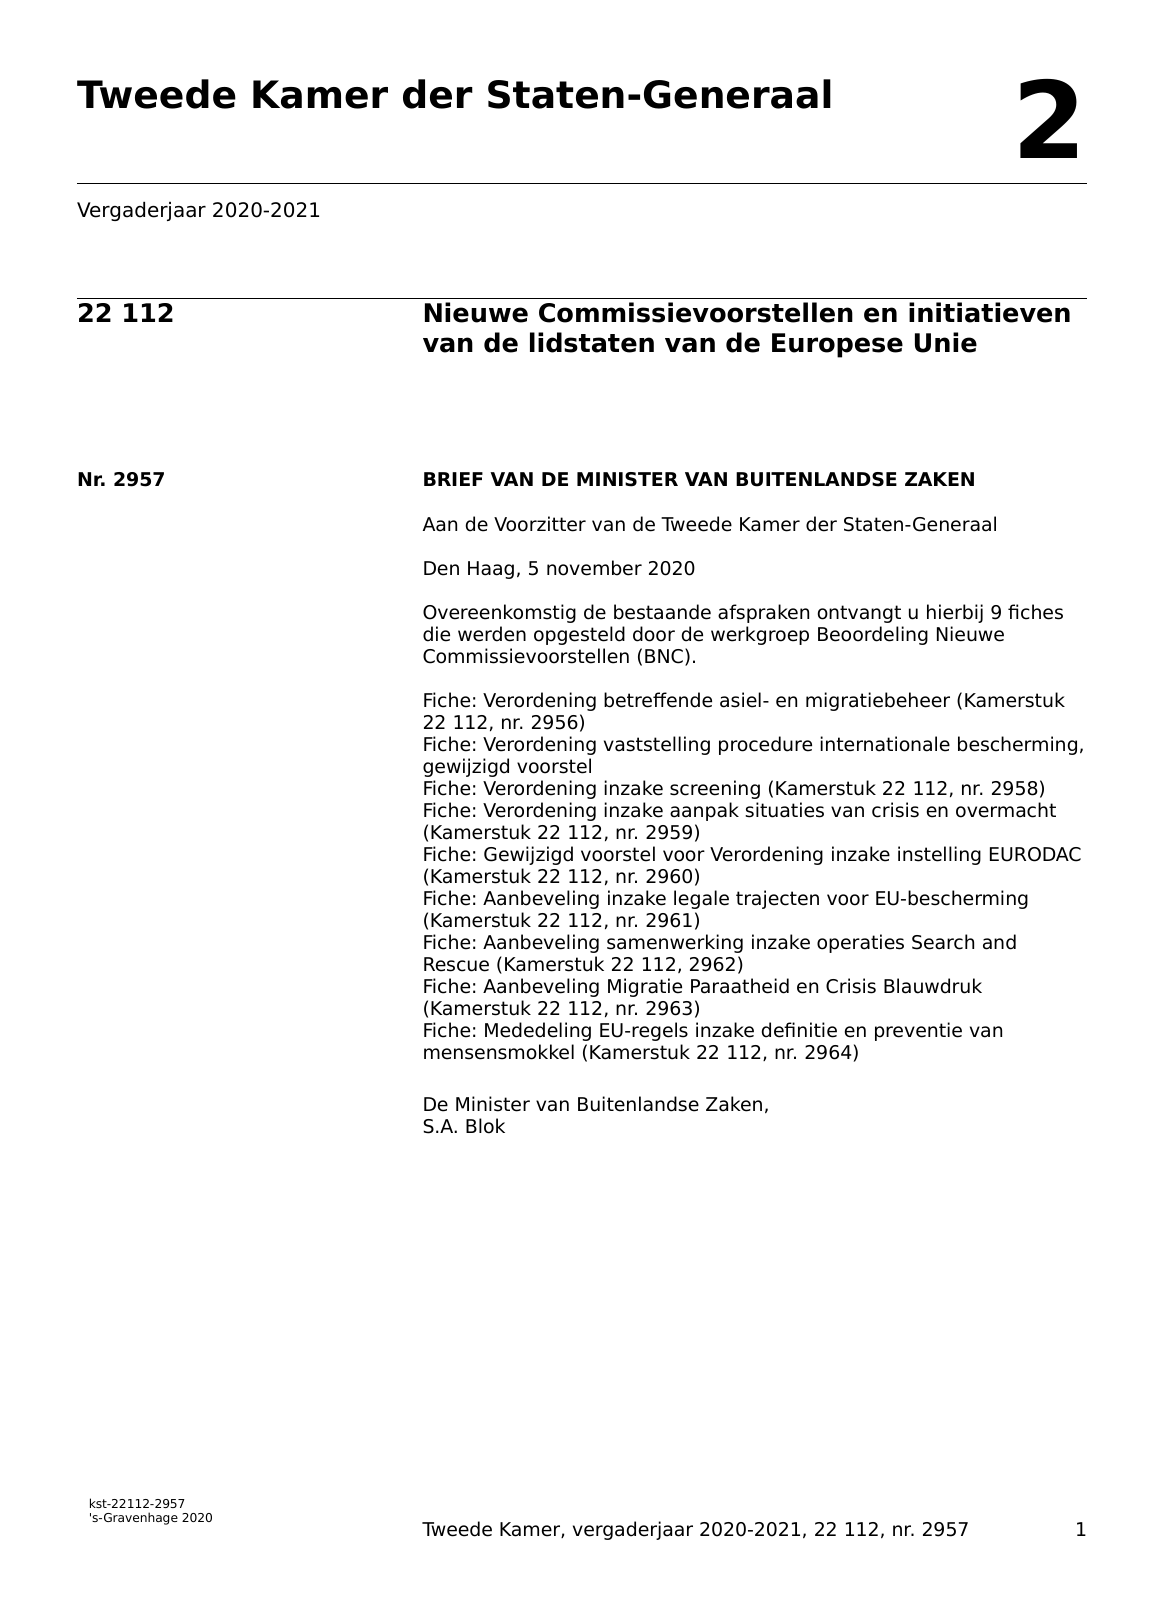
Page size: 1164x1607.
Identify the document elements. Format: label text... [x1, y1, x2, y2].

text Fiche: Aanbeveling inzake legale trajecten voor EU-bescherming (Kamerstuk 22 112, nr. 2961) [422, 888, 1087, 932]
text Overeenkomstig de bestaande afspraken ontvangt u hierbij 9 fiches die werden opgesteld door de werkgroep Beoordeling Nieuwe Commissievoorstellen (BNC). [422, 602, 1087, 668]
text Fiche: Gewijzigd voorstel voor Verordening inzake instelling EURODAC (Kamerstuk 22 112, nr. 2960) [422, 844, 1087, 888]
text Aan de Voorzitter van de Tweede Kamer der Staten-Generaal [422, 513, 1087, 536]
text kst-22112-2957 [88, 1497, 323, 1511]
subtitle Nr. 2957 BRIEF VAN DE MINISTER VAN BUITENLANDSE ZAKEN [77, 469, 1087, 491]
text Fiche: Verordening vaststelling procedure internationale bescherming, gewijzigd voorstel [422, 734, 1087, 778]
text De Minister van Buitenlandse Zaken, S.A. Blok [422, 1094, 1087, 1138]
text Den Haag, 5 november 2020 [422, 558, 1087, 580]
text Fiche: Verordening inzake screening (Kamerstuk 22 112, nr. 2958) [422, 778, 1087, 800]
subtitle 22 112 Nieuwe Commissievoorstellen en initiatieven van de lidstaten van de Europese Unie [77, 299, 1087, 358]
text Fiche: Aanbeveling Migratie Paraatheid en Crisis Blauwdruk (Kamerstuk 22 112, nr. 2963) [422, 976, 1087, 1020]
table_header Tweede Kamer der Staten-Generaal [77, 59, 886, 183]
text Fiche: Mededeling EU-regels inzake definitie en preventie van mensensmokkel (Kamerstuk 22 112, nr. 2964) [422, 1020, 1087, 1064]
text 's-Gravenhage 2020 [88, 1511, 323, 1525]
text Fiche: Verordening inzake aanpak situaties van crisis en overmacht (Kamerstuk 22 112, nr. 2959) [422, 800, 1087, 844]
text Fiche: Verordening betreffende asiel- en migratiebeheer (Kamerstuk 22 112, nr. 2956) [422, 690, 1087, 734]
table_header 2 [886, 59, 1087, 183]
text Fiche: Aanbeveling samenwerking inzake operaties Search and Rescue (Kamerstuk 22 112, 2962) [422, 932, 1087, 976]
table_cell Vergaderjaar 2020-2021 [77, 184, 1087, 298]
